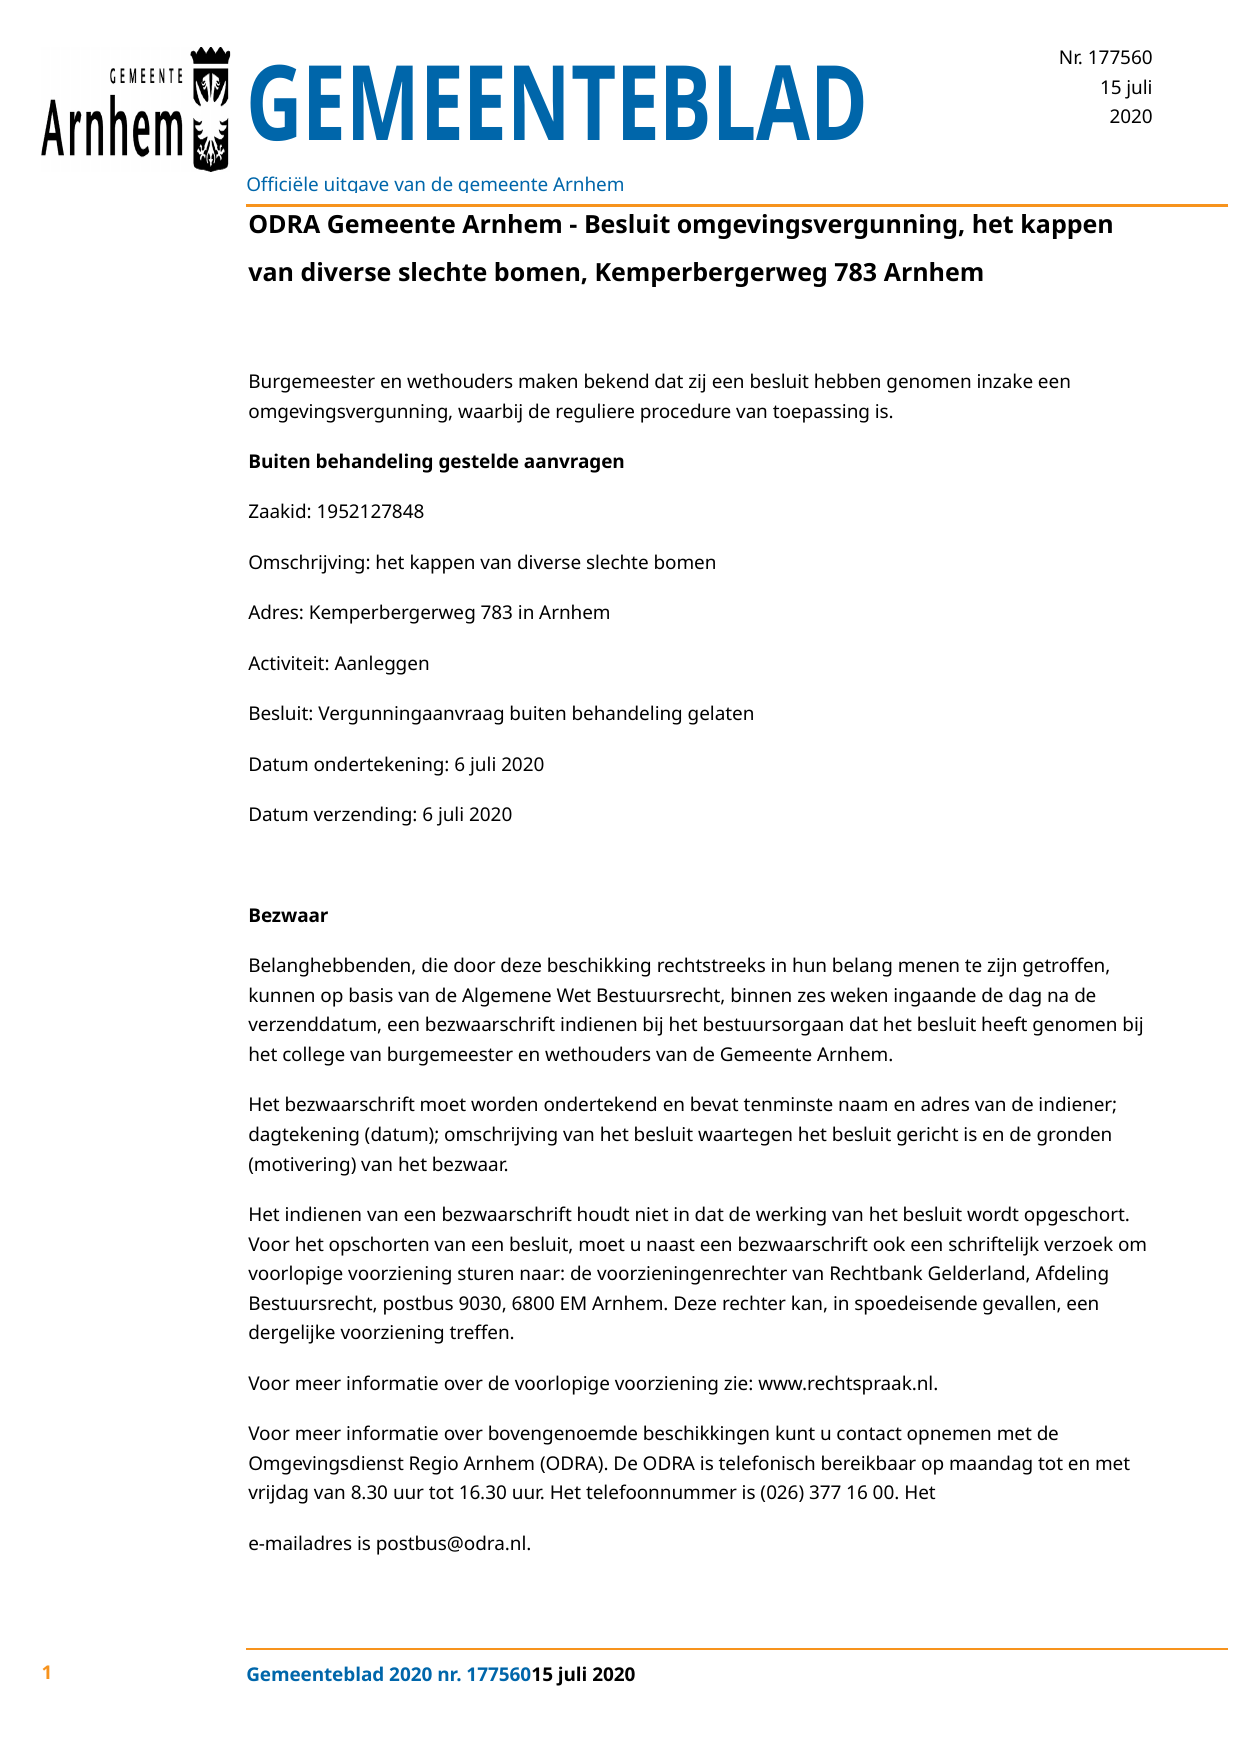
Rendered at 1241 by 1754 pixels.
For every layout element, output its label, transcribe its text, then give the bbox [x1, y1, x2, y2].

text Zaakid: 1952127848 [248, 499, 1152, 524]
text Bezwaar [248, 902, 1152, 928]
text Besluit: Vergunningaanvraag buiten behandeling gelaten [248, 700, 1152, 726]
text ODRA Gemeente Arnhem - Besluit omgevingsvergunning, het kappen van diverse slechte bomen, Kemperbergerweg 783 Arnhem [248, 207, 1152, 288]
text Voor meer informatie over de voorlopige voorziening zie: www.rechtspraak.nl. [248, 1370, 1152, 1396]
text Activiteit: Aanleggen [248, 650, 1152, 676]
text Het indienen van een bezwaarschrift houdt niet in dat de werking van het besluit wordt opgeschort. Voor het opschorten van een besluit, moet u naast een bezwaarschrift ook een schriftelijk verzoek om voorlopige voorziening sturen naar: de voorzieningenrechter van Rechtbank Gelderland, Afdeling Bestuursrecht, postbus 9030, 6800 EM Arnhem. Deze rechter kan, in spoedeisende gevallen, een dergelijke voorziening treffen. [248, 1201, 1152, 1345]
text Burgemeester en wethouders maken bekend dat zij een besluit hebben genomen inzake een omgevingsvergunning, waarbij de reguliere procedure van toepassing is. [248, 368, 1152, 424]
text Buiten behandeling gestelde aanvragen [248, 448, 1152, 474]
picture [41, 47, 231, 172]
text e-mailadres is postbus@odra.nl. [248, 1530, 1152, 1556]
text Omschrijving: het kappen van diverse slechte bomen [248, 549, 1152, 575]
text Adres: Kemperbergerweg 783 in Arnhem [248, 599, 1152, 625]
text Voor meer informatie over bovengenoemde beschikkingen kunt u contact opnemen met de Omgevingsdienst Regio Arnhem (ODRA). De ODRA is telefonisch bereikbaar op maandag tot en met vrijdag van 8.30 uur tot 16.30 uur. Het telefoonnummer is (026) 377 16 00. Het [248, 1420, 1152, 1505]
text Het bezwaarschrift moet worden ondertekend en bevat tenminste naam en adres van de indiener; dagtekening (datum); omschrijving van het besluit waartegen het besluit gericht is en de gronden (motivering) van het bezwaar. [248, 1092, 1152, 1177]
text Datum ondertekening: 6 juli 2020 [248, 751, 1152, 777]
text Datum verzending: 6 juli 2020 [248, 801, 1152, 827]
text Belanghebbenden, die door deze beschikking rechtstreeks in hun belang menen te zijn getroffen, kunnen op basis van de Algemene Wet Bestuursrecht, binnen zes weken ingaande de dag na de verzenddatum, een bezwaarschrift indienen bij het bestuursorgaan dat het besluit heeft genomen bij het college van burgemeester en wethouders van de Gemeente Arnhem. [248, 952, 1152, 1067]
